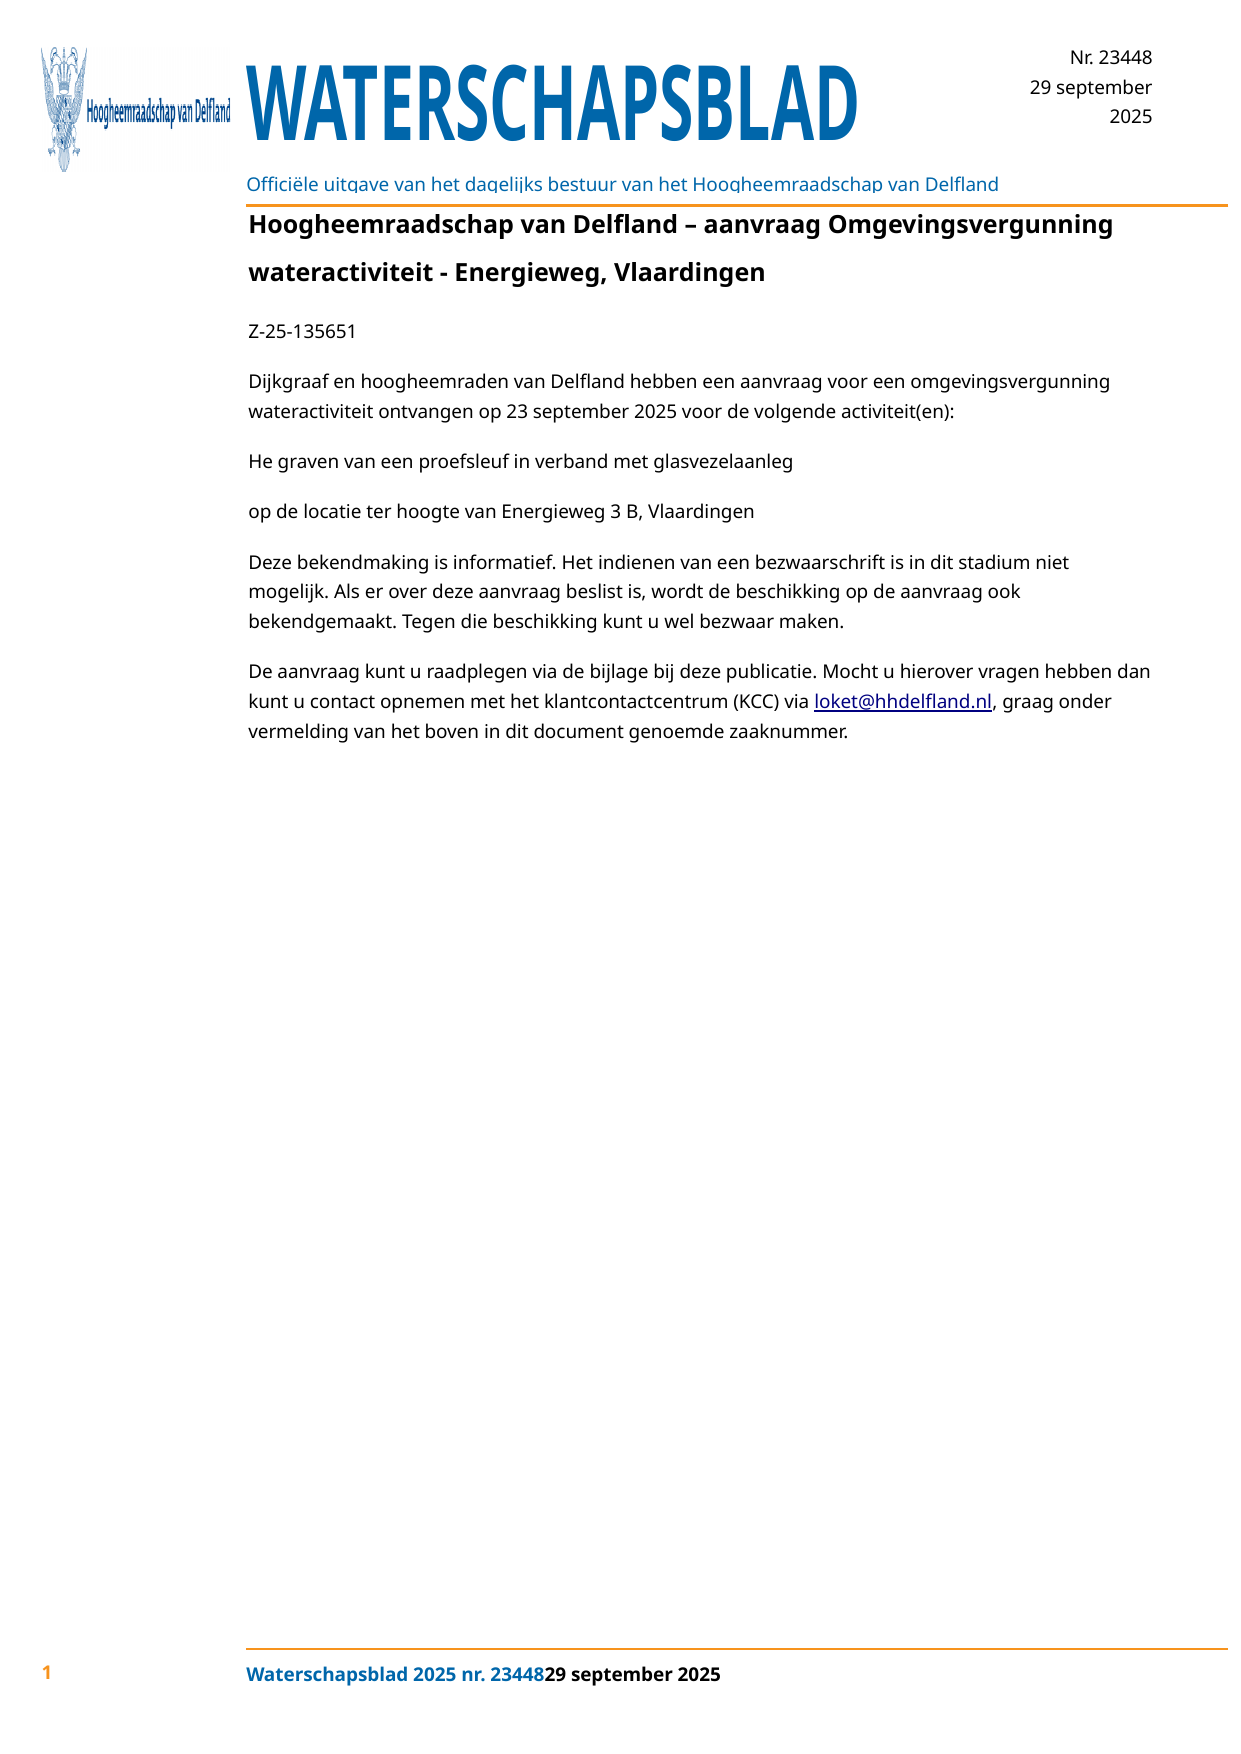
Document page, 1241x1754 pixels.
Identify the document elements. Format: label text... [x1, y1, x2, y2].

text Z-25-135651 [248, 318, 1152, 344]
text Deze bekendmaking is informatief. Het indienen van een bezwaarschrift is in dit stadium niet mogelijk. Als er over deze aanvraag beslist is, wordt de beschikking op de aanvraag ook bekendgemaakt. Tegen die beschikking kunt u wel bezwaar maken. [248, 549, 1152, 634]
text He graven van een proefsleuf in verband met glasvezelaanleg [248, 448, 1152, 474]
text De aanvraag kunt u raadplegen via de bijlage bij deze publicatie. Mocht u hierover vragen hebben dan kunt u contact opnemen met het klantcontactcentrum (KCC) via loket@hhdelfland.nl, graag onder vermelding van het boven in dit document genoemde zaaknummer. [248, 659, 1152, 744]
text Hoogheemraadschap van Delfland – aanvraag Omgevingsvergunning wateractiviteit - Energieweg, Vlaardingen [248, 207, 1152, 288]
text Dijkgraaf en hoogheemraden van Delfland hebben een aanvraag voor een omgevingsvergunning wateractiviteit ontvangen op 23 september 2025 voor de volgende activiteit(en): [248, 368, 1152, 424]
picture [41, 47, 231, 172]
text op de locatie ter hoogte van Energieweg 3 B, Vlaardingen [248, 499, 1152, 524]
